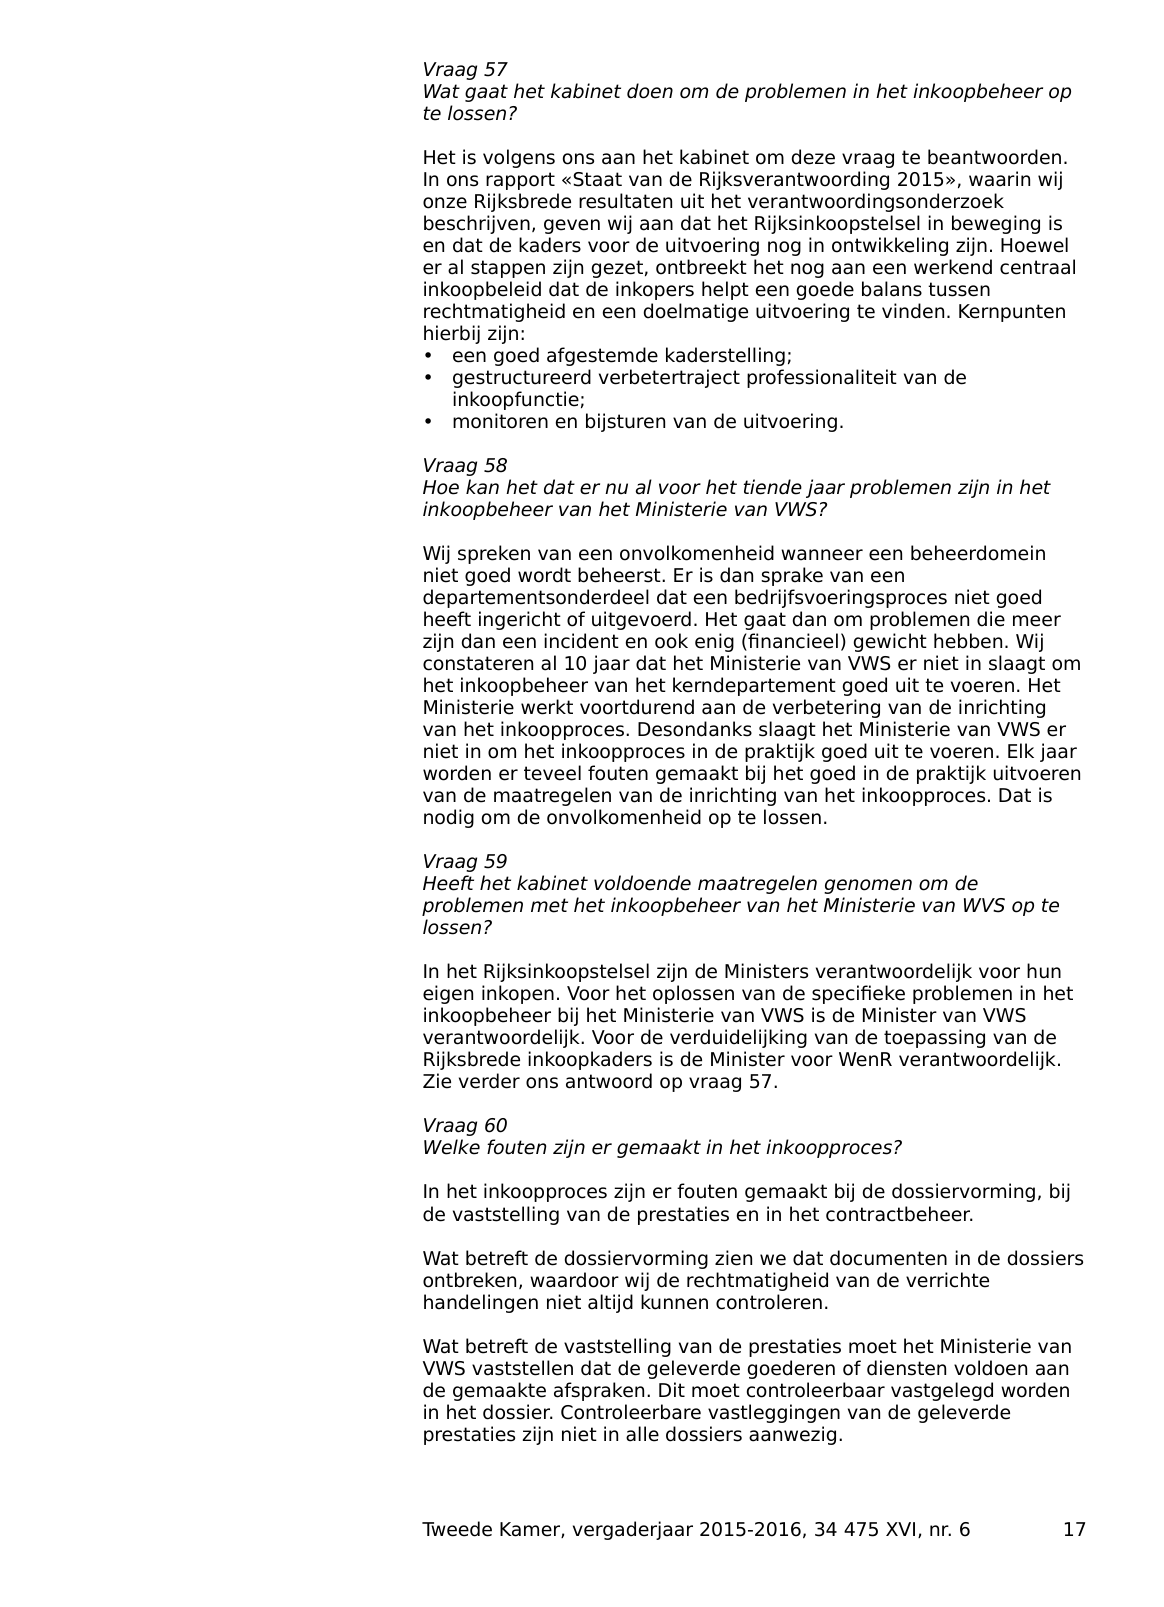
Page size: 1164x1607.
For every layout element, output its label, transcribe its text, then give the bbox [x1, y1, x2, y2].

text Vraag 57 [422, 59, 1087, 81]
text Welke fouten zijn er gemaakt in het inkoopproces? [422, 1137, 1087, 1159]
text Het is volgens ons aan het kabinet om deze vraag te beantwoorden. [422, 147, 1087, 169]
text In het Rijksinkoopstelsel zijn de Ministers verantwoordelijk voor hun eigen inkopen. Voor het oplossen van de specifieke problemen in het inkoopbeheer bij het Ministerie van VWS is de Minister van VWS verantwoordelijk. Voor de verduidelijking van de toepassing van de Rijksbrede inkoopkaders is de Minister voor WenR verantwoordelijk. Zie verder ons antwoord op vraag 57. [422, 961, 1087, 1093]
text Vraag 59 [422, 851, 1087, 873]
text Vraag 60 [422, 1115, 1087, 1137]
text Hoe kan het dat er nu al voor het tiende jaar problemen zijn in het inkoopbeheer van het Ministerie van VWS? [422, 477, 1087, 521]
text Wat gaat het kabinet doen om de problemen in het inkoopbeheer op te lossen? [422, 81, 1087, 125]
text Heeft het kabinet voldoende maatregelen genomen om de problemen met het inkoopbeheer van het Ministerie van WVS op te lossen? [422, 873, 1087, 939]
text In het inkoopproces zijn er fouten gemaakt bij de dossiervorming, bij de vaststelling van de prestaties en in het contractbeheer. [422, 1181, 1087, 1225]
text • monitoren en bijsturen van de uitvoering. [422, 411, 1087, 433]
text Wat betreft de dossiervorming zien we dat documenten in de dossiers ontbreken, waardoor wij de rechtmatigheid van de verrichte handelingen niet altijd kunnen controleren. [422, 1248, 1087, 1313]
text Vraag 58 [422, 455, 1087, 477]
text • een goed afgestemde kaderstelling; [422, 345, 1087, 367]
text Wij spreken van een onvolkomenheid wanneer een beheerdomein niet goed wordt beheerst. Er is dan sprake van een departementsonderdeel dat een bedrijfsvoeringsproces niet goed heeft ingericht of uitgevoerd. Het gaat dan om problemen die meer zijn dan een incident en ook enig (financieel) gewicht hebben. Wij constateren al 10 jaar dat het Ministerie van VWS er niet in slaagt om het inkoopbeheer van het kerndepartement goed uit te voeren. Het Ministerie werkt voortdurend aan de verbetering van de inrichting van het inkoopproces. Desondanks slaagt het Ministerie van VWS er niet in om het inkoopproces in de praktijk goed uit te voeren. Elk jaar worden er teveel fouten gemaakt bij het goed in de praktijk uitvoeren van de maatregelen van de inrichting van het inkoopproces. Dat is nodig om de onvolkomenheid op te lossen. [422, 543, 1087, 829]
text Wat betreft de vaststelling van de prestaties moet het Ministerie van VWS vaststellen dat de geleverde goederen of diensten voldoen aan de gemaakte afspraken. Dit moet controleerbaar vastgelegd worden in het dossier. Controleerbare vastleggingen van de geleverde prestaties zijn niet in alle dossiers aanwezig. [422, 1336, 1087, 1446]
text • gestructureerd verbetertraject professionaliteit van de inkoopfunctie; [422, 367, 1087, 411]
text In ons rapport «Staat van de Rijksverantwoording 2015», waarin wij onze Rijksbrede resultaten uit het verantwoordingsonderzoek beschrijven, geven wij aan dat het Rijksinkoopstelsel in beweging is en dat de kaders voor de uitvoering nog in ontwikkeling zijn. Hoewel er al stappen zijn gezet, ontbreekt het nog aan een werkend centraal inkoopbeleid dat de inkopers helpt een goede balans tussen rechtmatigheid en een doelmatige uitvoering te vinden. Kernpunten hierbij zijn: [422, 169, 1087, 345]
